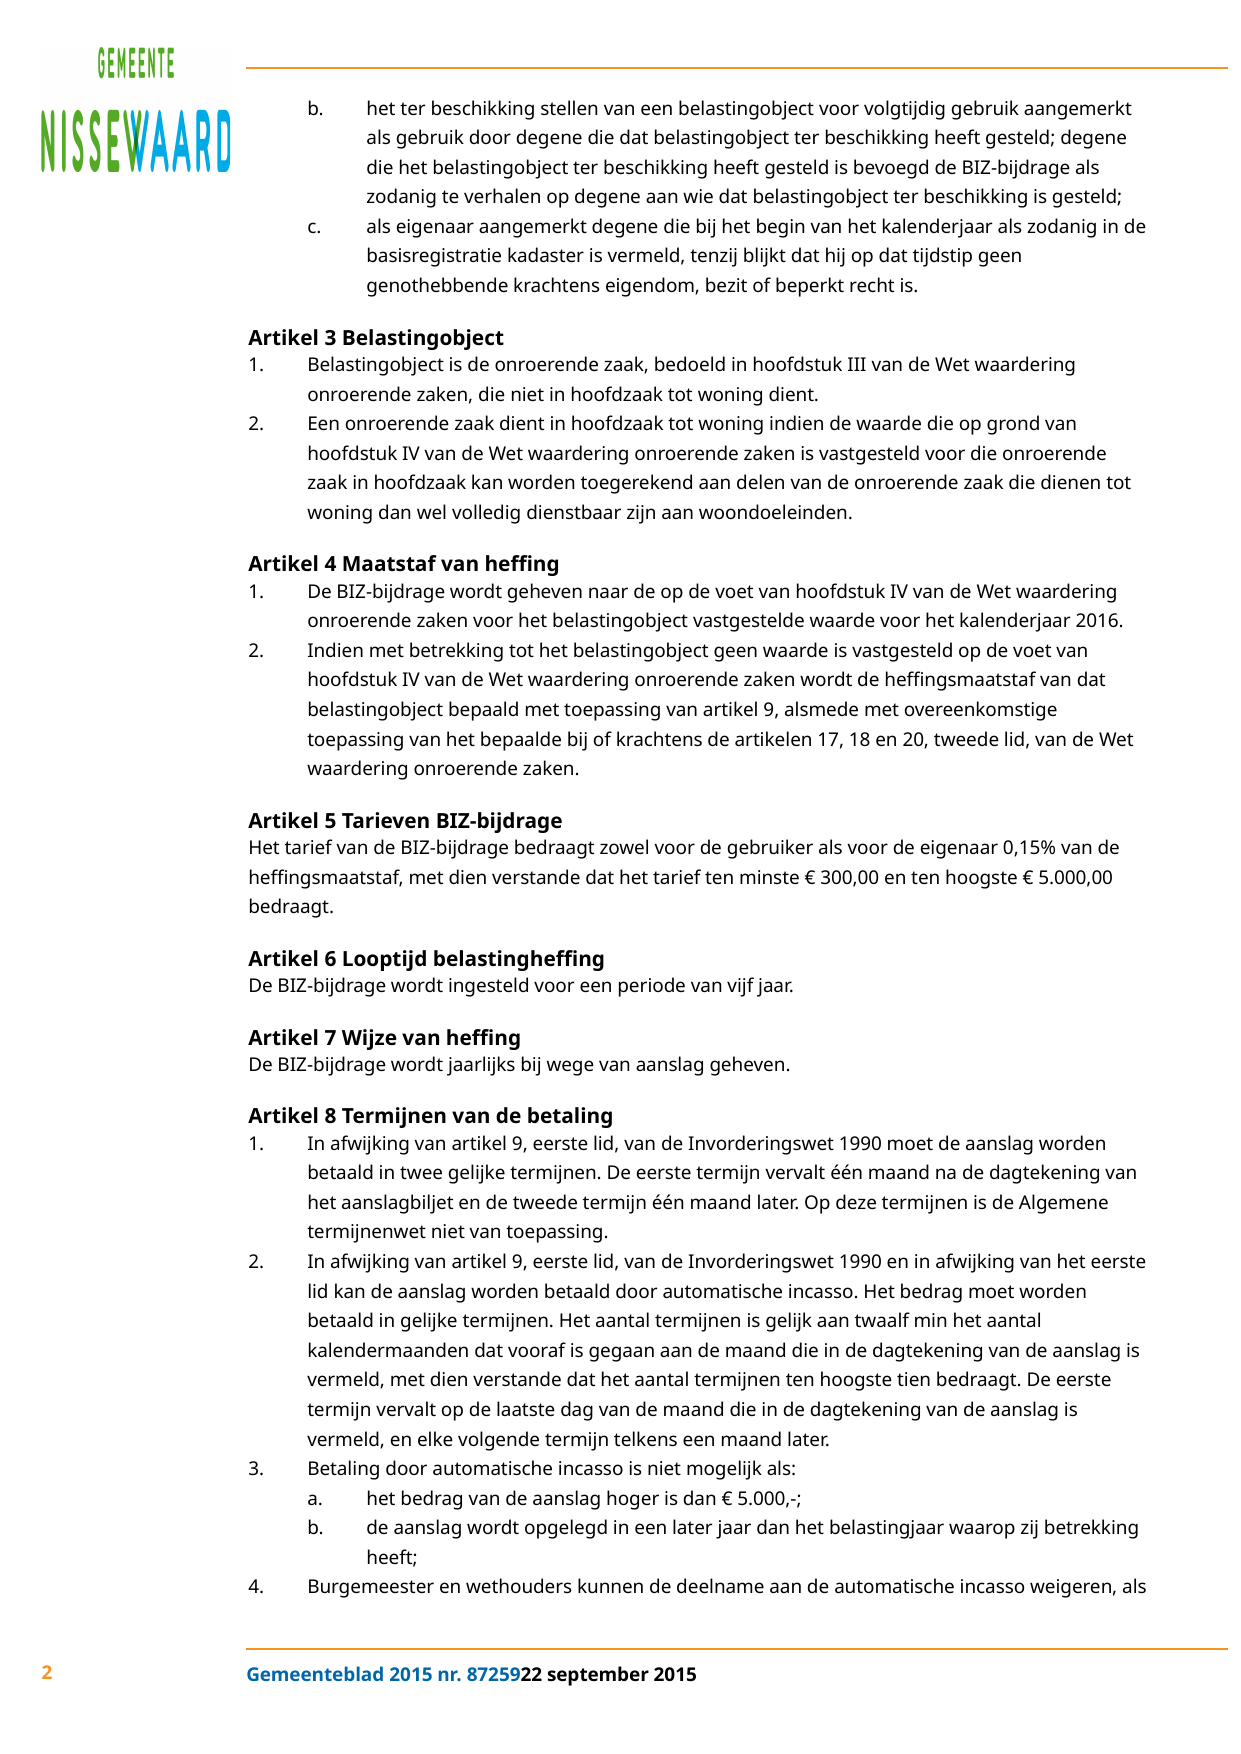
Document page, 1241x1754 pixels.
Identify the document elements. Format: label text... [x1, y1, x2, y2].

text Artikel 3 Belastingobject [248, 323, 1152, 351]
text De BIZ-bijdrage wordt ingesteld voor een periode van vijf jaar. [248, 972, 1152, 998]
text Artikel 5 Tarieven BIZ-bijdrage [248, 806, 1152, 834]
list het ter beschikking stellen van een belastingobject voor volgtijdig gebruik aangemerkt als gebruik door degene die dat belastingobject ter beschikking heeft gesteld; degene die het belastingobject ter beschikking heeft gesteld is bevoegd de BIZ-bijdrage als zodanig te verhalen op degene aan wie dat belastingobject ter beschikking is gesteld; [307, 95, 1152, 209]
list Betaling door automatische incasso is niet mogelijk als: [248, 1455, 1152, 1481]
text Het tarief van de BIZ-bijdrage bedraagt zowel voor de gebruiker als voor de eigenaar 0,15% van de heffingsmaatstaf, met dien verstande dat het tarief ten minste € 300,00 en ten hoogste € 5.000,00 bedraagt. [248, 834, 1152, 919]
text Artikel 4 Maatstaf van heffing [248, 549, 1152, 578]
list De BIZ-bijdrage wordt geheven naar de op de voet van hoofdstuk IV van de Wet waardering onroerende zaken voor het belastingobject vastgestelde waarde voor het kalenderjaar 2016. [248, 578, 1152, 633]
text Artikel 7 Wijze van heffing [248, 1023, 1152, 1051]
list In afwijking van artikel 9, eerste lid, van de Invorderingswet 1990 moet de aanslag worden betaald in twee gelijke termijnen. De eerste termijn vervalt één maand na de dagtekening van het aanslagbiljet en de tweede termijn één maand later. Op deze termijnen is de Algemene termijnenwet niet van toepassing. [248, 1130, 1152, 1244]
picture [41, 47, 231, 172]
picture [201, 122, 206, 138]
picture [176, 157, 187, 172]
list Belastingobject is de onroerende zaak, bedoeld in hoofdstuk III van de Wet waardering onroerende zaken, die niet in hoofdzaak tot woning dient. [248, 351, 1152, 406]
list als eigenaar aangemerkt degene die bij het begin van het kalenderjaar als zodanig in de basisregistratie kadaster is vermeld, tenzij blijkt dat hij op dat tijdstip geen genothebbende krachtens eigendom, bezit of beperkt recht is. [307, 213, 1152, 298]
text Artikel 8 Termijnen van de betaling [248, 1102, 1152, 1130]
picture [200, 151, 206, 172]
picture [154, 157, 165, 172]
list Een onroerende zaak dient in hoofdzaak tot woning indien de waarde die op grond van hoofdstuk IV van de Wet waardering onroerende zaken is vastgesteld voor die onroerende zaak in hoofdzaak kan worden toegerekend aan delen van de onroerende zaak die dienen tot woning dan wel volledig dienstbaar zijn aan woondoeleinden. [248, 410, 1152, 525]
list In afwijking van artikel 9, eerste lid, van de Invorderingswet 1990 en in afwijking van het eerste lid kan de aanslag worden betaald door automatische incasso. Het bedrag moet worden betaald in gelijke termijnen. Het aantal termijnen is gelijk aan twaalf min het aantal kalendermaanden dat vooraf is gegaan aan de maand die in de dagtekening van de aanslag is vermeld, met dien verstande dat het aantal termijnen ten hoogste tien bedraagt. De eerste termijn vervalt op de laatste dag van de maand die in de dagtekening van de aanslag is vermeld, en elke volgende termijn telkens een maand later. [248, 1248, 1152, 1452]
picture [222, 122, 227, 160]
list Indien met betrekking tot het belastingobject geen waarde is vastgesteld op de voet van hoofdstuk IV van de Wet waardering onroerende zaken wordt de heffingsmaatstaf van dat belastingobject bepaald met toepassing van artikel 9, alsmede met overeenkomstige toepassing van het bepaalde bij of krachtens de artikelen 17, 18 en 20, tweede lid, van de Wet waardering onroerende zaken. [248, 637, 1152, 781]
text De BIZ-bijdrage wordt jaarlijks bij wege van aanslag geheven. [248, 1051, 1152, 1077]
list de aanslag wordt opgelegd in een later jaar dan het belastingjaar waarop zij betrekking heeft; [307, 1514, 1152, 1570]
text Artikel 6 Looptijd belastingheffing [248, 944, 1152, 972]
list het bedrag van de aanslag hoger is dan € 5.000,-; [307, 1485, 1152, 1511]
list Burgemeester en wethouders kunnen de deelname aan de automatische incasso weigeren, als [248, 1574, 1152, 1599]
